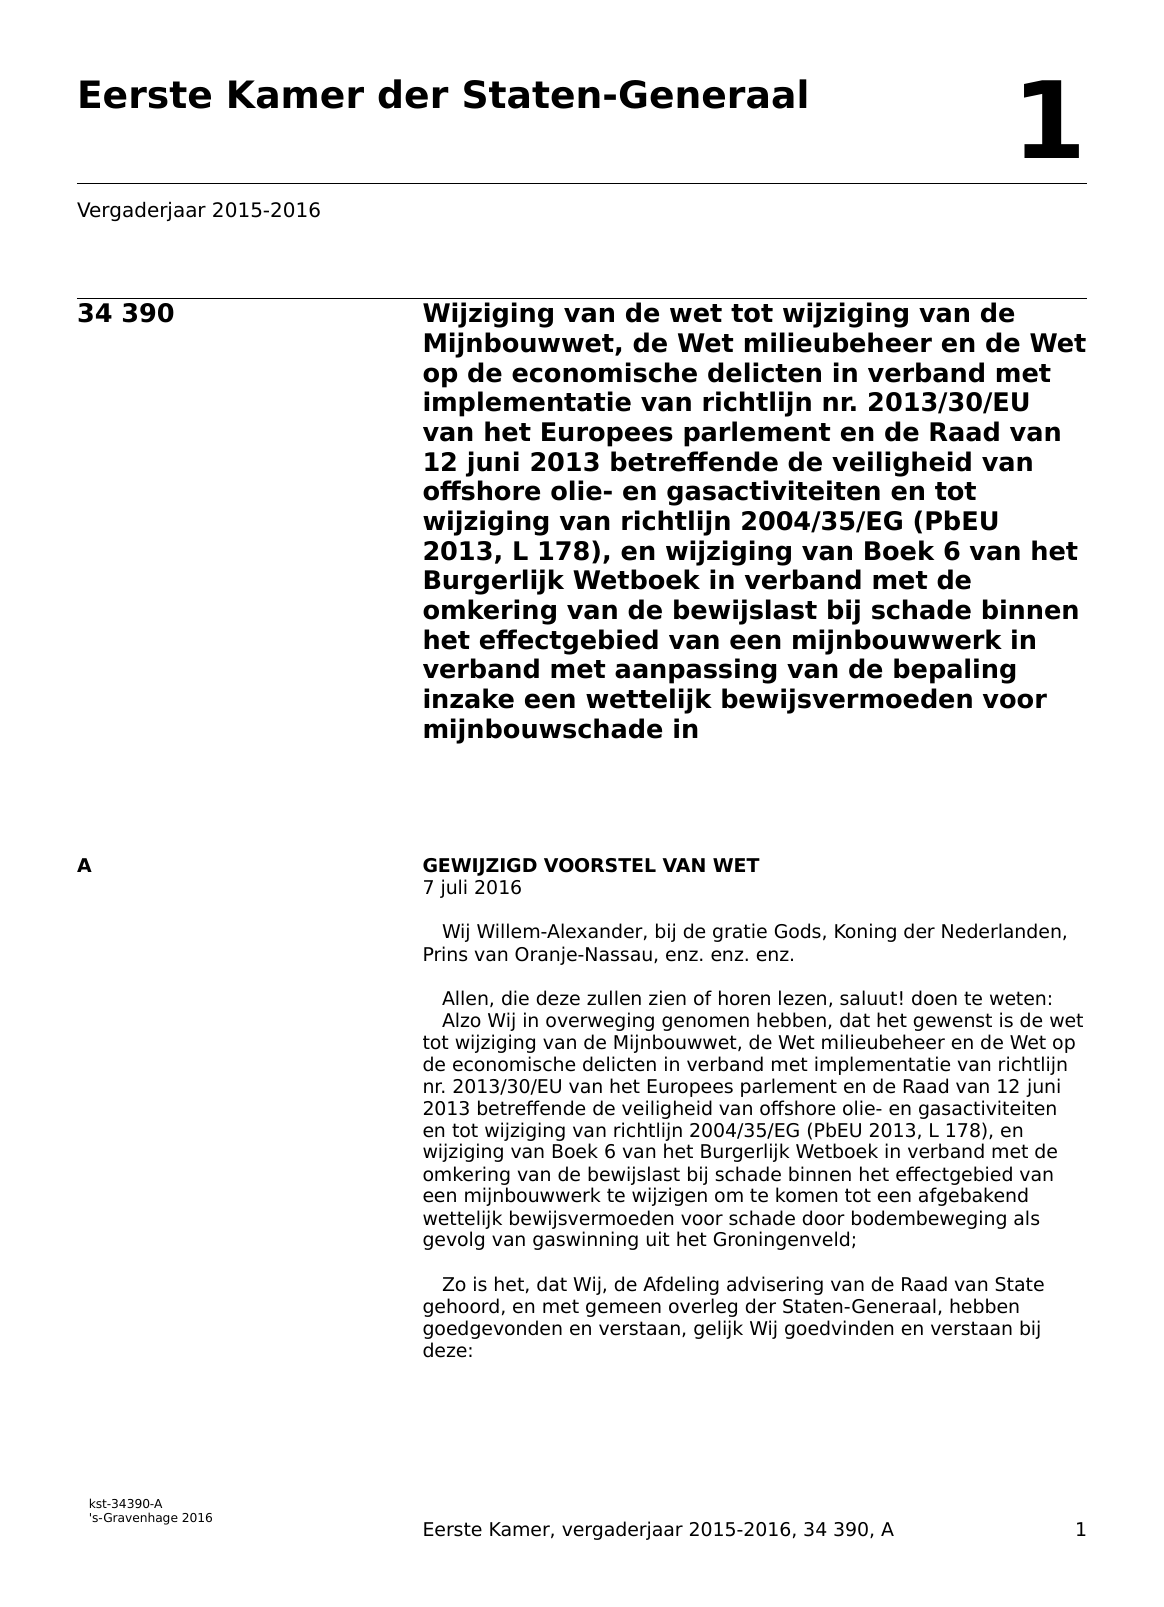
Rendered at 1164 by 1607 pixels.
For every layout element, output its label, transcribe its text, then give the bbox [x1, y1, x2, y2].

table_cell Vergaderjaar 2015-2016 [77, 184, 1087, 298]
text Zo is het, dat Wij, de Afdeling advisering van de Raad van State gehoord, en met gemeen overleg der Staten-Generaal, hebben goedgevonden en verstaan, gelijk Wij goedvinden en verstaan bij deze: [422, 1273, 1087, 1361]
text Wij Willem-Alexander, bij de gratie Gods, Koning der Nederlanden, Prins van Oranje-Nassau, enz. enz. enz. [422, 921, 1087, 965]
text 's-Gravenhage 2016 [88, 1511, 323, 1525]
table_header 1 [886, 59, 1087, 183]
table_header Eerste Kamer der Staten-Generaal [77, 59, 886, 183]
text Alzo Wij in overweging genomen hebben, dat het gewenst is de wet tot wijziging van de Mijnbouwwet, de Wet milieubeheer en de Wet op de economische delicten in verband met implementatie van richtlijn nr. 2013/30/EU van het Europees parlement en de Raad van 12 juni 2013 betreffende de veiligheid van offshore olie- en gasactiviteiten en tot wijziging van richtlijn 2004/35/EG (PbEU 2013, L 178), en wijziging van Boek 6 van het Burgerlijk Wetboek in verband met de omkering van de bewijslast bij schade binnen het effectgebied van een mijnbouwwerk te wijzigen om te komen tot een afgebakend wettelijk bewijsvermoeden voor schade door bodembeweging als gevolg van gaswinning uit het Groningenveld; [422, 1009, 1087, 1251]
subtitle 34 390 Wijziging van de wet tot wijziging van de Mijnbouwwet, de Wet milieubeheer en de Wet op de economische delicten in verband met implementatie van richtlijn nr. 2013/30/EU van het Europees parlement en de Raad van 12 juni 2013 betreffende de veiligheid van offshore olie- en gasactiviteiten en tot wijziging van richtlijn 2004/35/EG (PbEU 2013, L 178), en wijziging van Boek 6 van het Burgerlijk Wetboek in verband met de omkering van de bewijslast bij schade binnen het effectgebied van een mijnbouwwerk in verband met aanpassing van de bepaling inzake een wettelijk bewijsvermoeden voor mijnbouwschade in [77, 299, 1087, 744]
text Allen, die deze zullen zien of horen lezen, saluut! doen te weten: [422, 988, 1087, 1009]
text kst-34390-A [88, 1497, 323, 1511]
subtitle A GEWIJZIGD VOORSTEL VAN WET [77, 855, 1087, 877]
text 7 juli 2016 [422, 877, 1087, 899]
